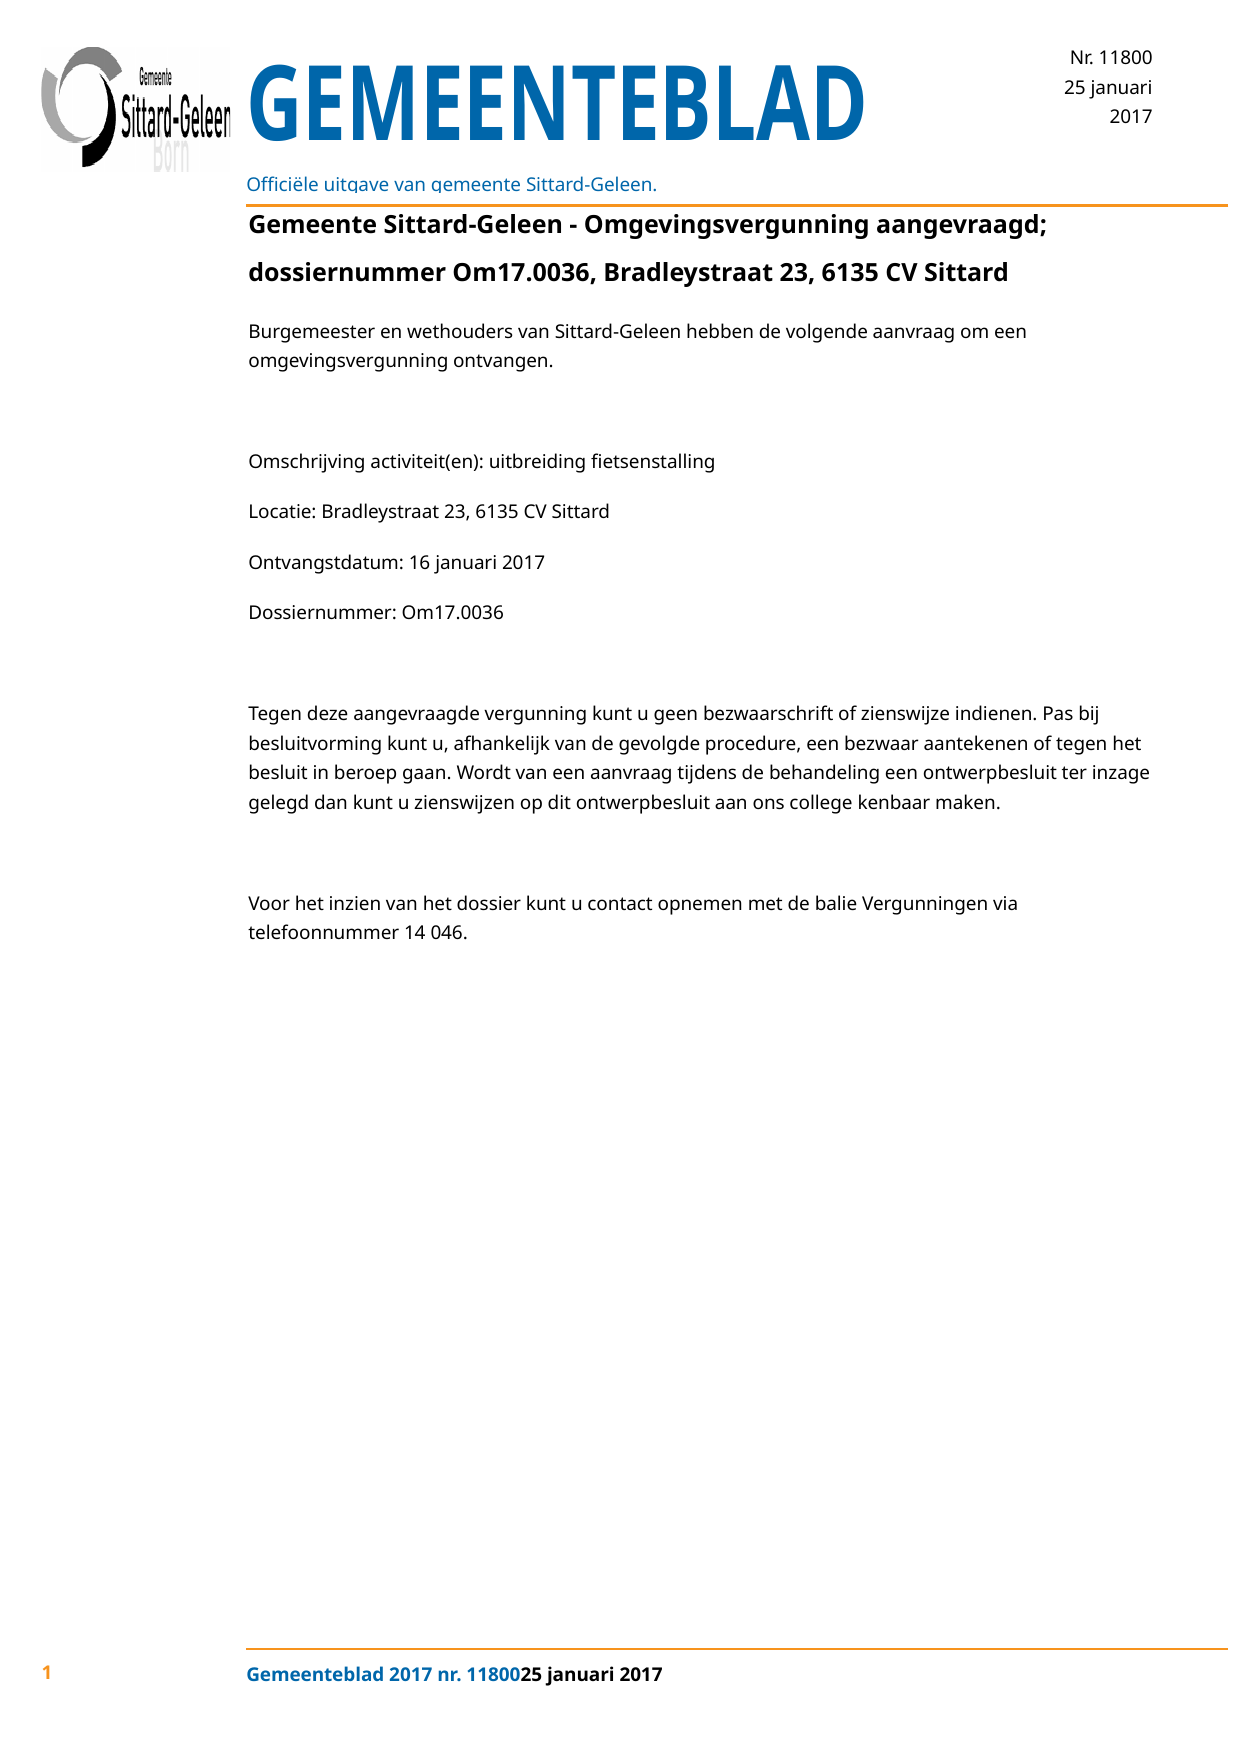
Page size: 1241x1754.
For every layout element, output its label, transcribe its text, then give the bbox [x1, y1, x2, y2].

text Burgemeester en wethouders van Sittard-Geleen hebben de volgende aanvraag om een omgevingsvergunning ontvangen. [248, 318, 1152, 373]
text Locatie: Bradleystraat 23, 6135 CV Sittard [248, 499, 1152, 524]
text Omschrijving activiteit(en): uitbreiding fietsenstalling [248, 448, 1152, 474]
text Tegen deze aangevraagde vergunning kunt u geen bezwaarschrift of zienswijze indienen. Pas bij besluitvorming kunt u, afhankelijk van de gevolgde procedure, een bezwaar aantekenen of tegen het besluit in beroep gaan. Wordt van een aanvraag tijdens de behandeling een ontwerpbesluit ter inzage gelegd dan kunt u zienswijzen op dit ontwerpbesluit aan ons college kenbaar maken. [248, 700, 1152, 815]
text Ontvangstdatum: 16 januari 2017 [248, 549, 1152, 575]
text Dossiernummer: Om17.0036 [248, 599, 1152, 625]
text Voor het inzien van het dossier kunt u contact opnemen met de balie Vergunningen via telefoonnummer 14 046. [248, 890, 1152, 945]
picture [41, 47, 231, 172]
text Gemeente Sittard-Geleen - Omgevingsvergunning aangevraagd; dossiernummer Om17.0036, Bradleystraat 23, 6135 CV Sittard [248, 207, 1152, 288]
